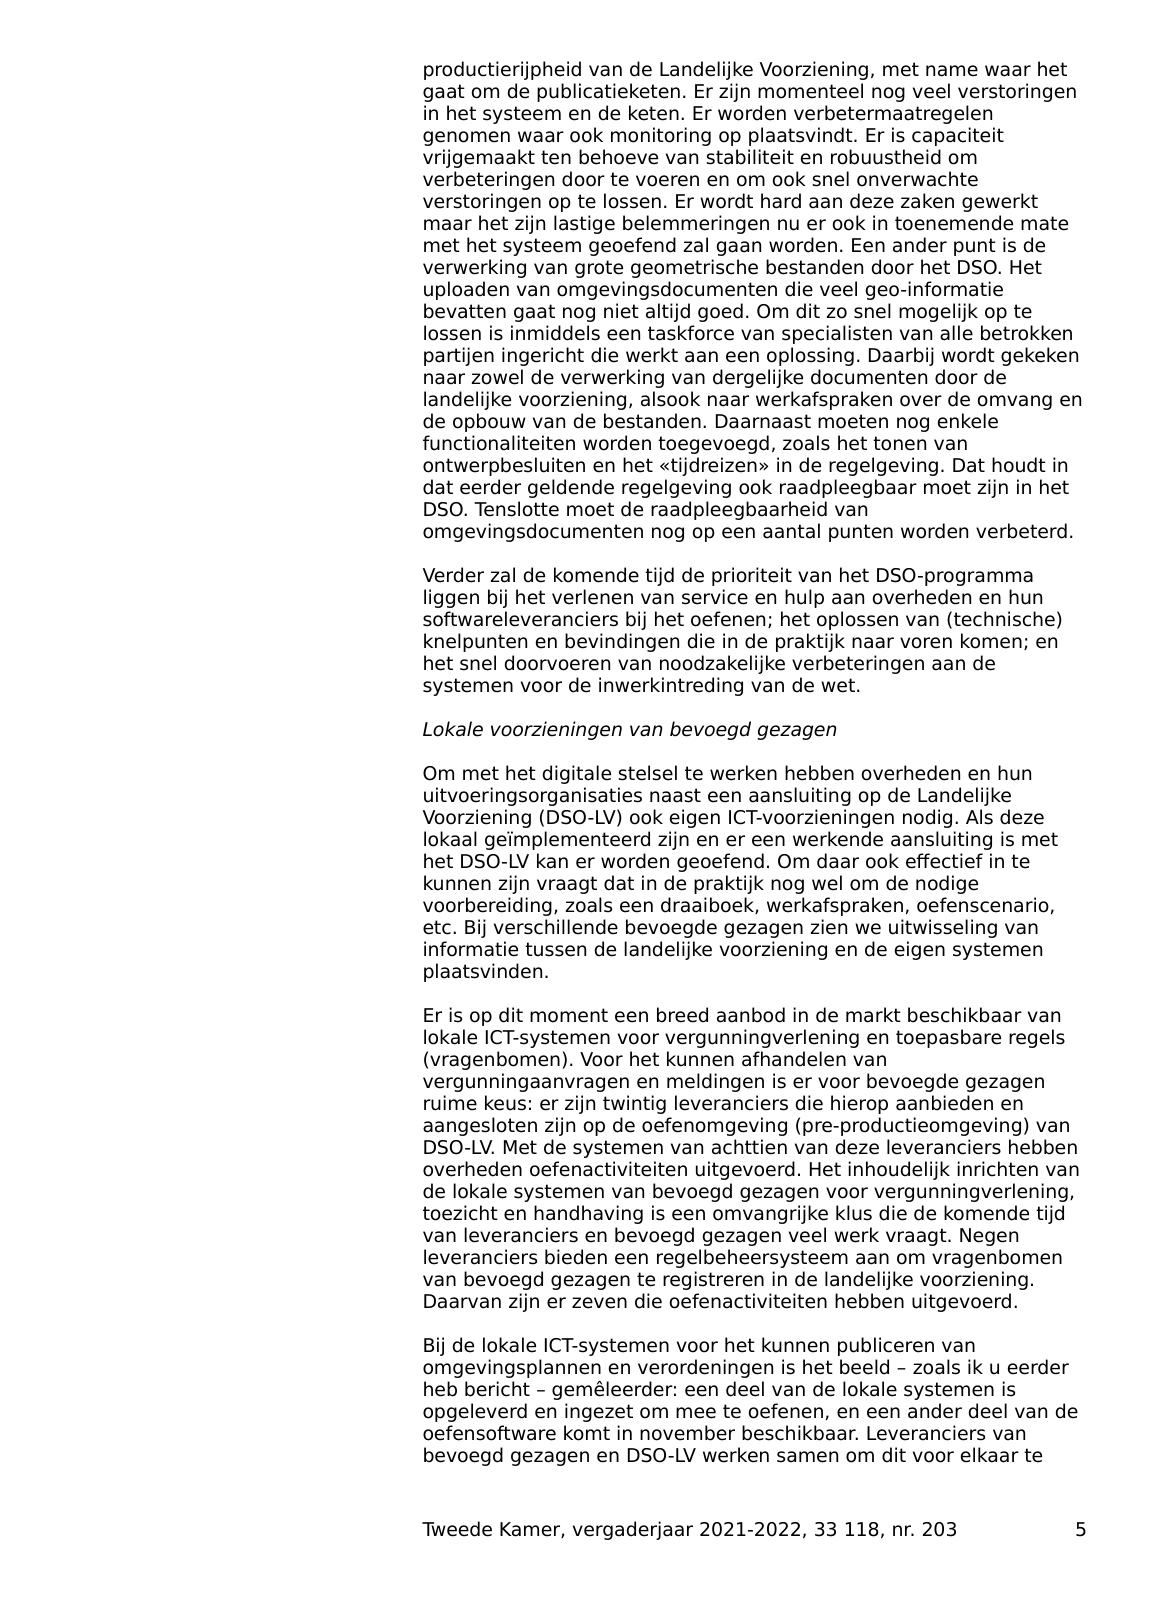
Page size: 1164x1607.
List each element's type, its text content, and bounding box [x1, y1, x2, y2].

subtitle Lokale voorzieningen van bevoegd gezagen [422, 719, 1087, 741]
text Om met het digitale stelsel te werken hebben overheden en hun uitvoeringsorganisaties naast een aansluiting op de Landelijke Voorziening (DSO-LV) ook eigen ICT-voorzieningen nodig. Als deze lokaal geïmplementeerd zijn en er een werkende aansluiting is met het DSO-LV kan er worden geoefend. Om daar ook effectief in te kunnen zijn vraagt dat in de praktijk nog wel om de nodige voorbereiding, zoals een draaiboek, werkafspraken, oefenscenario, etc. Bij verschillende bevoegde gezagen zien we uitwisseling van informatie tussen de landelijke voorziening en de eigen systemen plaatsvinden. [422, 763, 1087, 983]
text Er is op dit moment een breed aanbod in de markt beschikbaar van lokale ICT-systemen voor vergunningverlening en toepasbare regels (vragenbomen). Voor het kunnen afhandelen van vergunningaanvragen en meldingen is er voor bevoegde gezagen ruime keus: er zijn twintig leveranciers die hierop aanbieden en aangesloten zijn op de oefenomgeving (pre-productieomgeving) van DSO-LV. Met de systemen van achttien van deze leveranciers hebben overheden oefenactiviteiten uitgevoerd. Het inhoudelijk inrichten van de lokale systemen van bevoegd gezagen voor vergunningverlening, toezicht en handhaving is een omvangrijke klus die de komende tijd van leveranciers en bevoegd gezagen veel werk vraagt. Negen leveranciers bieden een regelbeheersysteem aan om vragenbomen van bevoegd gezagen te registreren in de landelijke voorziening. Daarvan zijn er zeven die oefenactiviteiten hebben uitgevoerd. [422, 1005, 1087, 1313]
text Verder zal de komende tijd de prioriteit van het DSO-programma liggen bij het verlenen van service en hulp aan overheden en hun softwareleveranciers bij het oefenen; het oplossen van (technische) knelpunten en bevindingen die in de praktijk naar voren komen; en het snel doorvoeren van noodzakelijke verbeteringen aan de systemen voor de inwerkintreding van de wet. [422, 565, 1087, 697]
text productierijpheid van de Landelijke Voorziening, met name waar het gaat om de publicatieketen. Er zijn momenteel nog veel verstoringen in het systeem en de keten. Er worden verbetermaatregelen genomen waar ook monitoring op plaatsvindt. Er is capaciteit vrijgemaakt ten behoeve van stabiliteit en robuustheid om verbeteringen door te voeren en om ook snel onverwachte verstoringen op te lossen. Er wordt hard aan deze zaken gewerkt maar het zijn lastige belemmeringen nu er ook in toenemende mate met het systeem geoefend zal gaan worden. Een ander punt is de verwerking van grote geometrische bestanden door het DSO. Het uploaden van omgevingsdocumenten die veel geo-informatie bevatten gaat nog niet altijd goed. Om dit zo snel mogelijk op te lossen is inmiddels een taskforce van specialisten van alle betrokken partijen ingericht die werkt aan een oplossing. Daarbij wordt gekeken naar zowel de verwerking van dergelijke documenten door de landelijke voorziening, alsook naar werkafspraken over de omvang en de opbouw van de bestanden. Daarnaast moeten nog enkele functionaliteiten worden toegevoegd, zoals het tonen van ontwerpbesluiten en het «tijdreizen» in de regelgeving. Dat houdt in dat eerder geldende regelgeving ook raadpleegbaar moet zijn in het DSO. Tenslotte moet de raadpleegbaarheid van omgevingsdocumenten nog op een aantal punten worden verbeterd. [422, 59, 1087, 543]
text Bij de lokale ICT-systemen voor het kunnen publiceren van omgevingsplannen en verordeningen is het beeld – zoals ik u eerder heb bericht – gemêleerder: een deel van de lokale systemen is opgeleverd en ingezet om mee te oefenen, en een ander deel van de oefensoftware komt in november beschikbaar. Leveranciers van bevoegd gezagen en DSO-LV werken samen om dit voor elkaar te [422, 1335, 1087, 1467]
